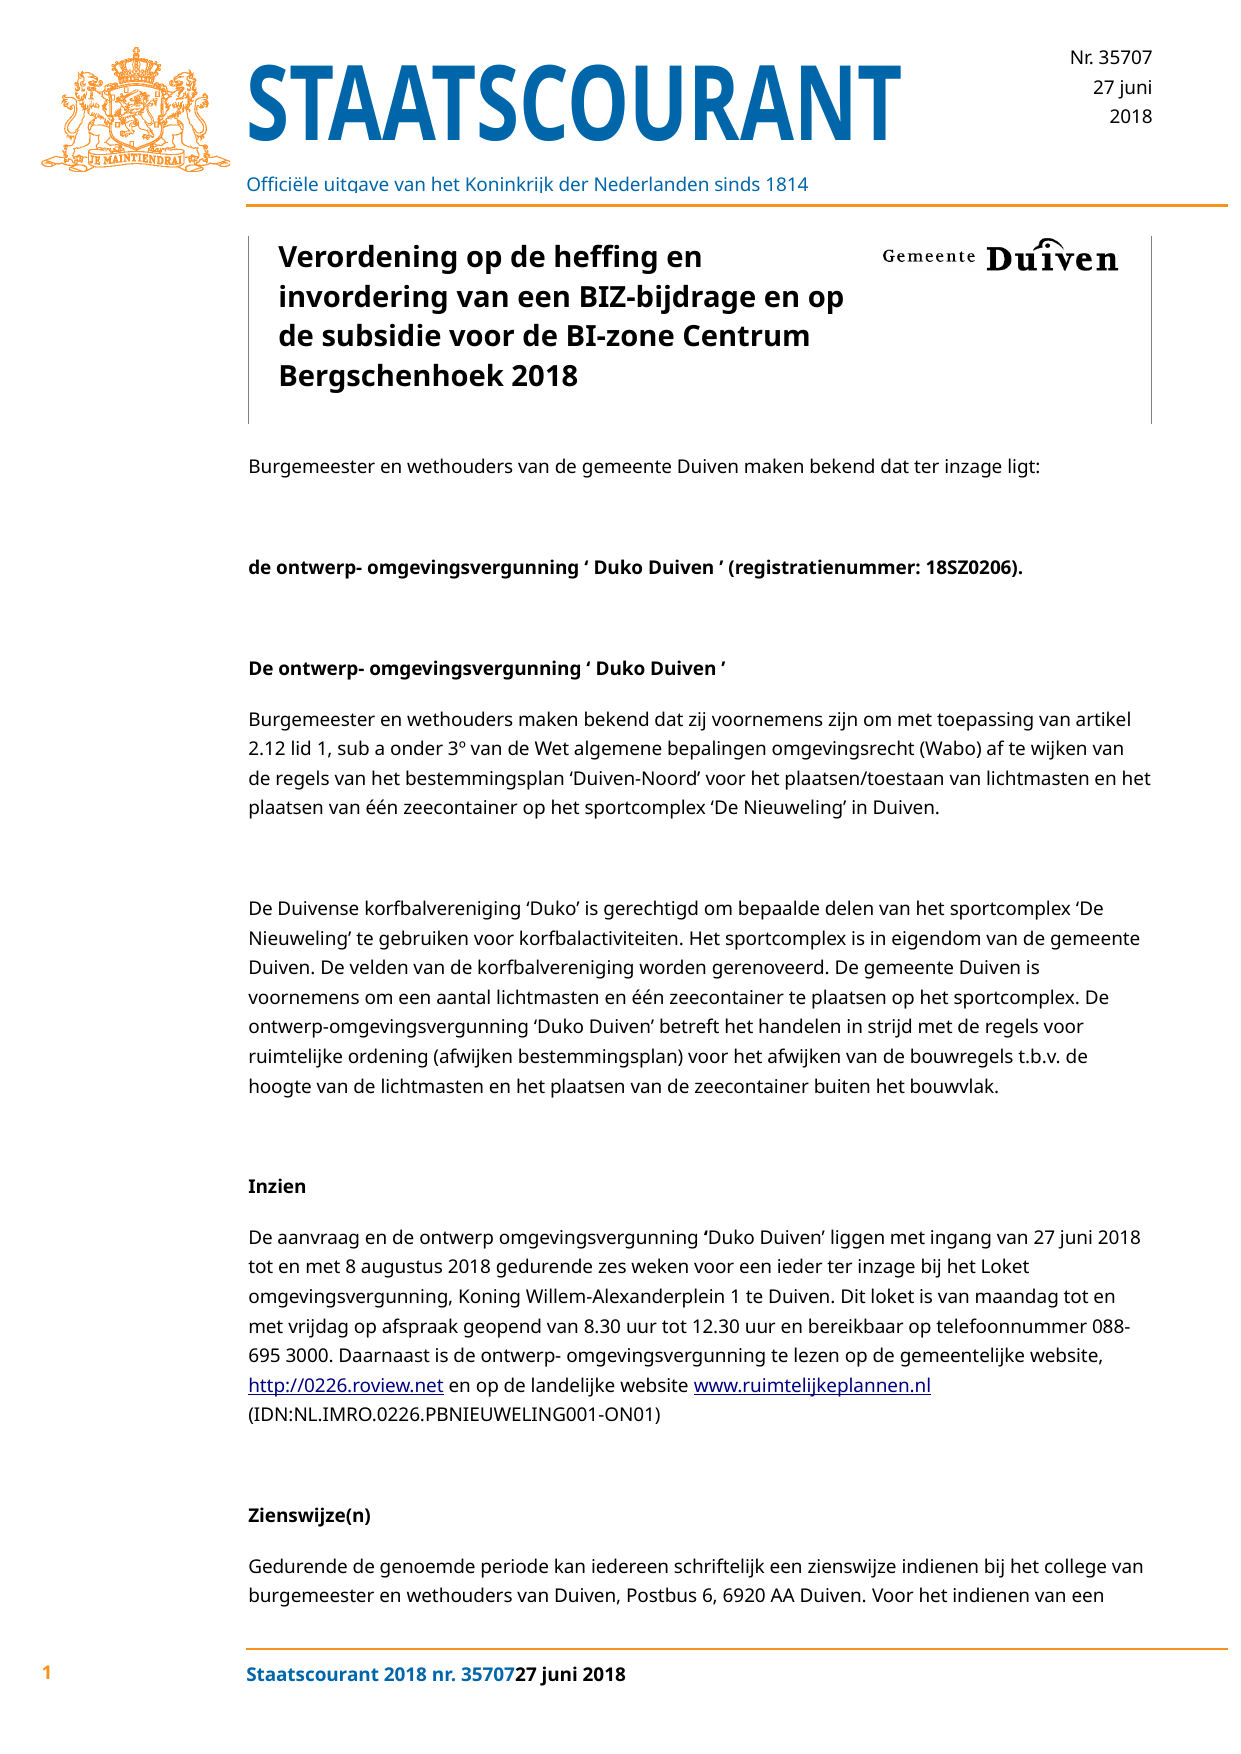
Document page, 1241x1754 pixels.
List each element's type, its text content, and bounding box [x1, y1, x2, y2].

text Zienswijze(n) [248, 1502, 1152, 1528]
picture [882, 236, 1119, 271]
text Inzien [248, 1174, 1152, 1199]
text Burgemeester en wethouders maken bekend dat zij voornemens zijn om met toepassing van artikel 2.12 lid 1, sub a onder 3º van de Wet algemene bepalingen omgevingsrecht (Wabo) af te wijken van de regels van het bestemmingsplan ‘Duiven-Noord’ voor het plaatsen/toestaan van lichtmasten en het plaatsen van één zeecontainer op het sportcomplex ‘De Nieuweling’ in Duiven. [248, 706, 1152, 820]
text De Duivense korfbalvereniging ‘Duko’ is gerechtigd om bepaalde delen van het sportcomplex ‘De Nieuweling’ te gebruiken voor korfbalactiviteiten. Het sportcomplex is in eigendom van de gemeente Duiven. De velden van de korfbalvereniging worden gerenoveerd. De gemeente Duiven is voornemens om een aantal lichtmasten en één zeecontainer te plaatsen op het sportcomplex. De ontwerp-omgevingsvergunning ‘Duko Duiven’ betreft het handelen in strijd met de regels voor ruimtelijke ordening (afwijken bestemmingsplan) voor het afwijken van de bouwregels t.b.v. de hoogte van de lichtmasten en het plaatsen van de zeecontainer buiten het bouwvlak. [248, 895, 1152, 1098]
text Burgemeester en wethouders van de gemeente Duiven maken bekend dat ter inzage ligt: [248, 454, 1152, 479]
table_header [850, 236, 1151, 424]
text De aanvraag en de ontwerp omgevingsvergunning ‘Duko Duiven’ liggen met ingang van 27 juni 2018 tot en met 8 augustus 2018 gedurende zes weken voor een ieder ter inzage bij het Loket omgevingsvergunning, Koning Willem-Alexanderplein 1 te Duiven. Dit loket is van maandag tot en met vrijdag op afspraak geopend van 8.30 uur tot 12.30 uur en bereikbaar op telefoonnummer 088- 695 3000. Daarnaast is de ontwerp- omgevingsvergunning te lezen op de gemeentelijke website, http://0226.roview.net en op de landelijke website www.ruimtelijkeplannen.nl (IDN:NL.IMRO.0226.PBNIEUWELING001-ON01) [248, 1224, 1152, 1427]
text de ontwerp- omgevingsvergunning ‘ Duko Duiven ’ (registratienummer: 18SZ0206). [248, 554, 1152, 580]
text De ontwerp- omgevingsvergunning ‘ Duko Duiven ’ [248, 655, 1152, 681]
picture [41, 47, 231, 172]
table_header Verordening op de heffing en invordering van een BIZ-bijdrage en op de subsidie voor de BI-zone Centrum Bergschenhoek 2018 [249, 236, 850, 424]
text Gedurende de genoemde periode kan iedereen schriftelijk een zienswijze indienen bij het college van burgemeester en wethouders van Duiven, Postbus 6, 6920 AA Duiven. Voor het indienen van een [248, 1553, 1152, 1608]
